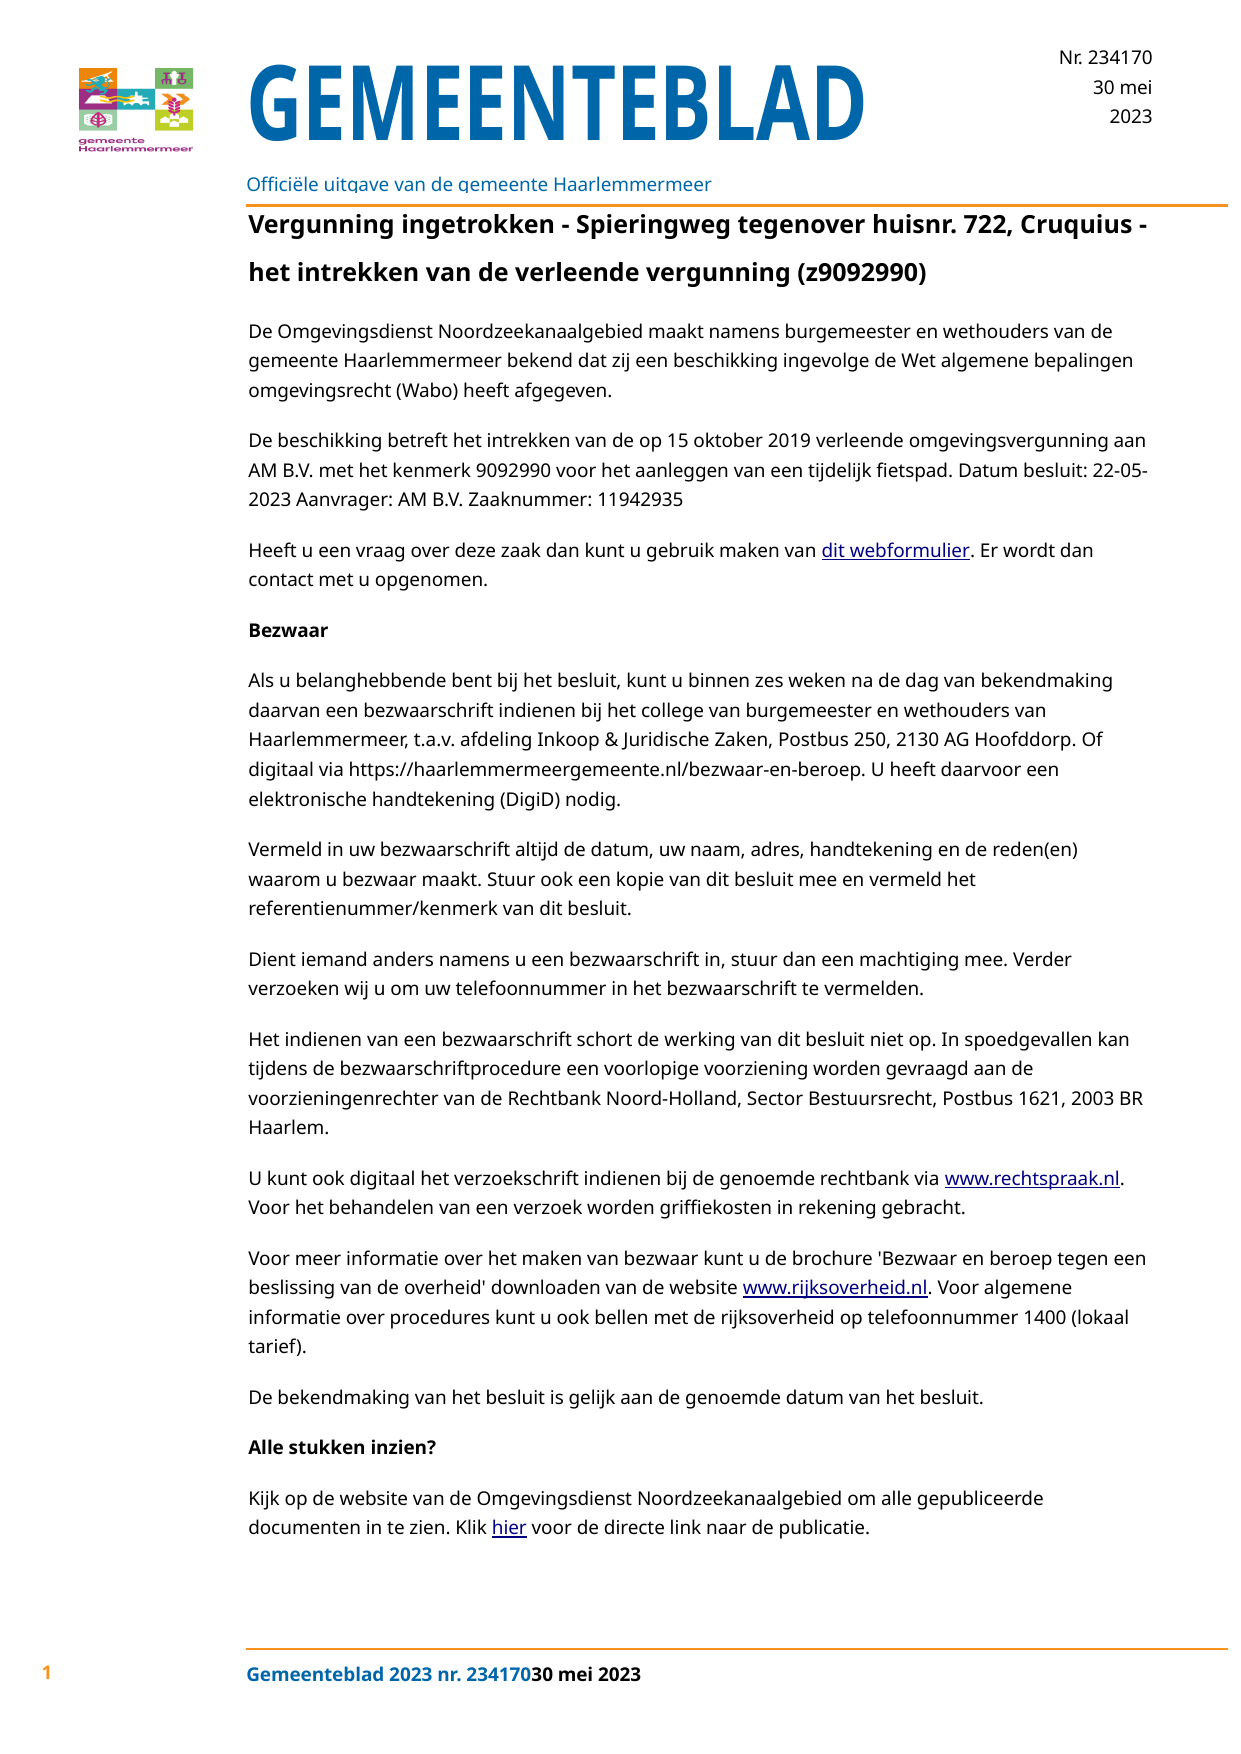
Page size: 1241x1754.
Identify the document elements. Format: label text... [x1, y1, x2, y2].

text U kunt ook digitaal het verzoekschrift indienen bij de genoemde rechtbank via www.rechtspraak.nl. Voor het behandelen van een verzoek worden griffiekosten in rekening gebracht. [248, 1165, 1152, 1220]
text Vermeld in uw bezwaarschrift altijd de datum, uw naam, adres, handtekening en de reden(en) waarom u bezwaar maakt. Stuur ook een kopie van dit besluit mee en vermeld het referentienummer/kenmerk van dit besluit. [248, 836, 1152, 921]
text Heeft u een vraag over deze zaak dan kunt u gebruik maken van dit webformulier. Er wordt dan contact met u opgenomen. [248, 537, 1152, 592]
text Als u belanghebbende bent bij het besluit, kunt u binnen zes weken na de dag van bekendmaking daarvan een bezwaarschrift indienen bij het college van burgemeester en wethouders van Haarlemmermeer, t.a.v. afdeling Inkoop & Juridische Zaken, Postbus 250, 2130 AG Hoofddorp. Of digitaal via https://haarlemmermeergemeente.nl/bezwaar-en-beroep. U heeft daarvoor een elektronische handtekening (DigiD) nodig. [248, 667, 1152, 812]
text De bekendmaking van het besluit is gelijk aan de genoemde datum van het besluit. [248, 1384, 1152, 1410]
text Het indienen van een bezwaarschrift schort de werking van dit besluit niet op. In spoedgevallen kan tijdens de bezwaarschriftprocedure een voorlopige voorziening worden gevraagd aan de voorzieningenrechter van de Rechtbank Noord-Holland, Sector Bestuursrecht, Postbus 1621, 2003 BR Haarlem. [248, 1026, 1152, 1140]
text Vergunning ingetrokken - Spieringweg tegenover huisnr. 722, Cruquius - het intrekken van de verleende vergunning (z9092990) [248, 207, 1152, 288]
text Kijk op de website van de Omgevingsdienst Noordzeekanaalgebied om alle gepubliceerde documenten in te zien. Klik hier voor de directe link naar de publicatie. [248, 1485, 1152, 1540]
text De Omgevingsdienst Noordzeekanaalgebied maakt namens burgemeester en wethouders van de gemeente Haarlemmermeer bekend dat zij een beschikking ingevolge de Wet algemene bepalingen omgevingsrecht (Wabo) heeft afgegeven. [248, 318, 1152, 403]
text Voor meer informatie over het maken van bezwaar kunt u de brochure 'Bezwaar en beroep tegen een beslissing van de overheid' downloaden van de website www.rijksoverheid.nl. Voor algemene informatie over procedures kunt u ook bellen met de rijksoverheid op telefoonnummer 1400 (lokaal tarief). [248, 1245, 1152, 1359]
text De beschikking betreft het intrekken van de op 15 oktober 2019 verleende omgevingsvergunning aan AM B.V. met het kenmerk 9092990 voor het aanleggen van een tijdelijk fietspad. Datum besluit: 22-05-2023 Aanvrager: AM B.V. Zaaknummer: 11942935 [248, 427, 1152, 512]
text Dient iemand anders namens u een bezwaarschrift in, stuur dan een machtiging mee. Verder verzoeken wij u om uw telefoonnummer in het bezwaarschrift te vermelden. [248, 946, 1152, 1001]
text Bezwaar [248, 617, 1152, 643]
text Alle stukken inzien? [248, 1434, 1152, 1460]
picture [41, 47, 231, 172]
